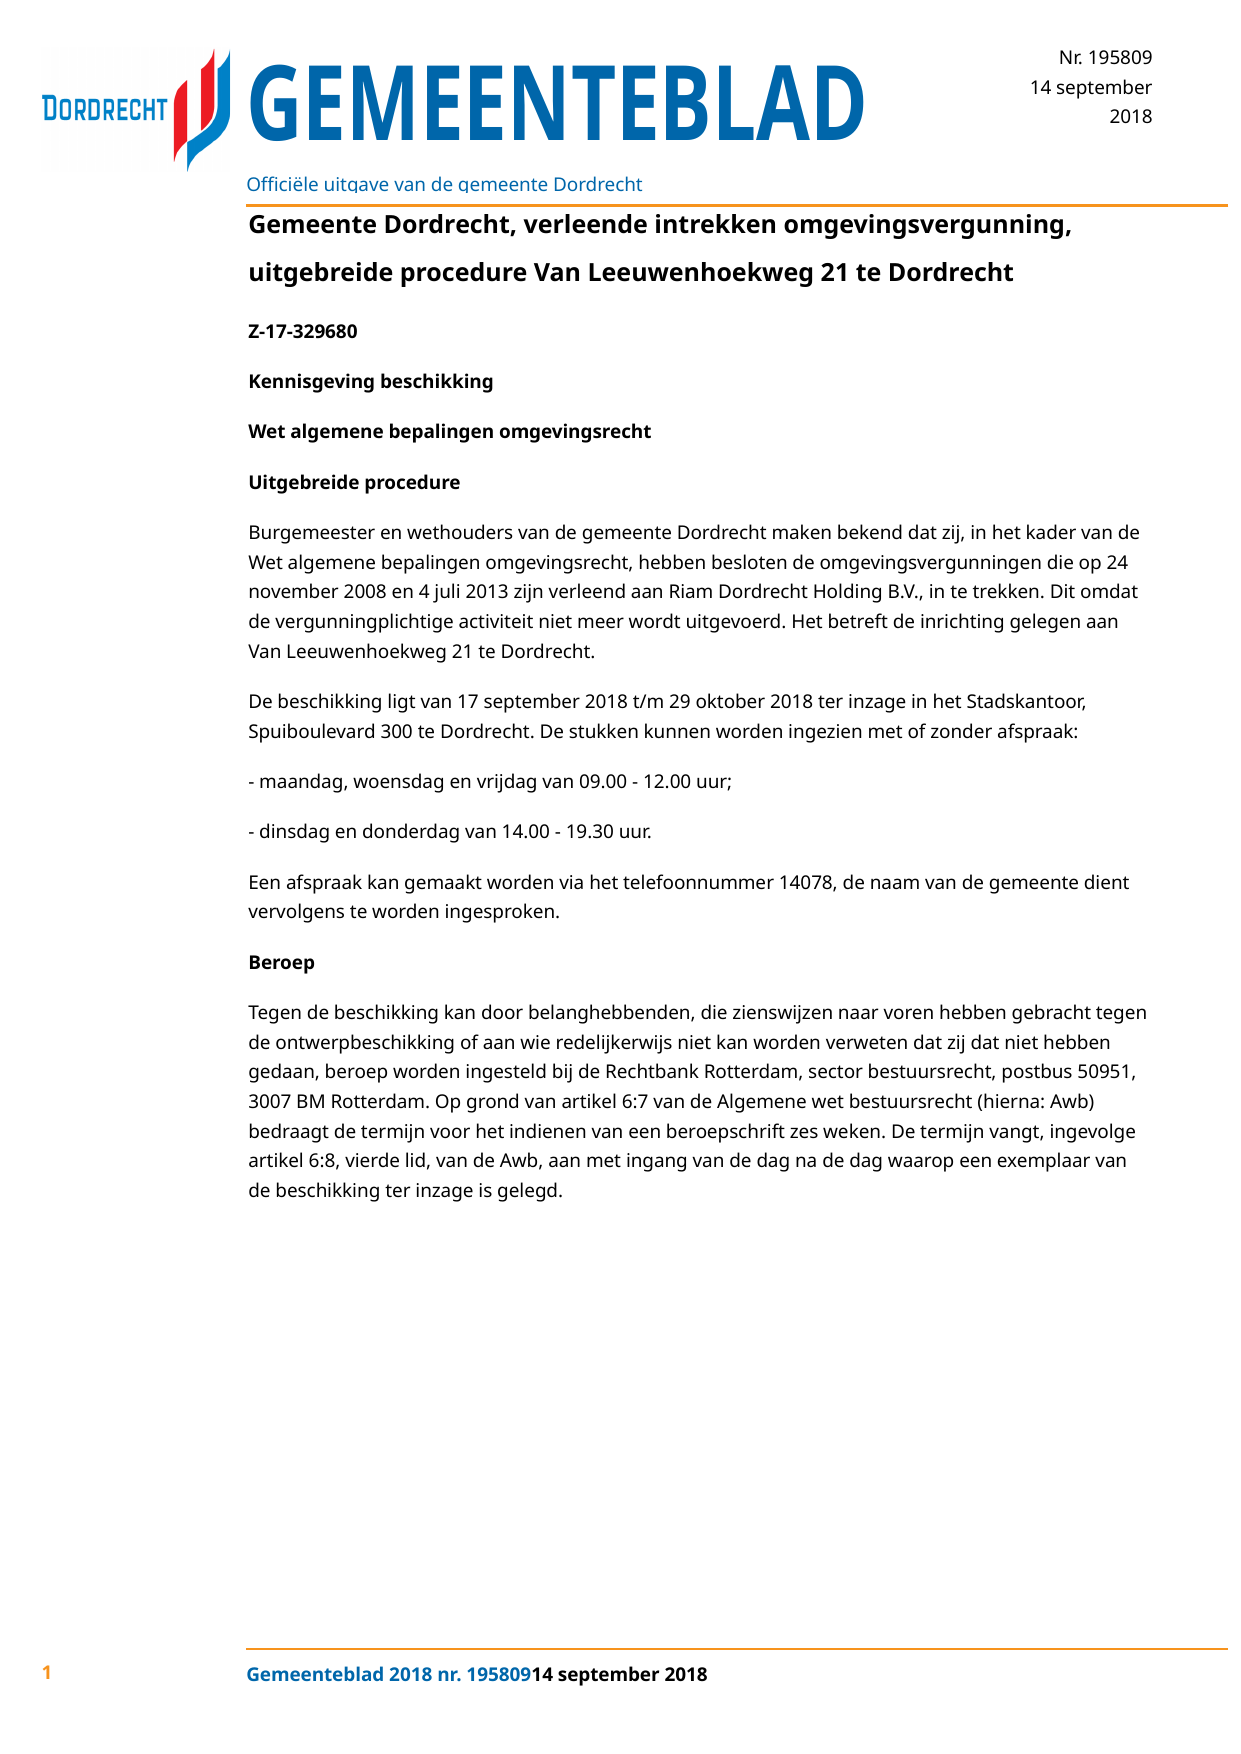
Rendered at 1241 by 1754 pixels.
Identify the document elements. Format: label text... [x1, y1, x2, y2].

text Z-17-329680 [248, 318, 1152, 344]
text Burgemeester en wethouders van de gemeente Dordrecht maken bekend dat zij, in het kader van de Wet algemene bepalingen omgevingsrecht, hebben besloten de omgevingsvergunningen die op 24 november 2008 en 4 juli 2013 zijn verleend aan Riam Dordrecht Holding B.V., in te trekken. Dit omdat de vergunningplichtige activiteit niet meer wordt uitgevoerd. Het betreft de inrichting gelegen aan Van Leeuwenhoekweg 21 te Dordrecht. [248, 519, 1152, 664]
text Een afspraak kan gemaakt worden via het telefoonnummer 14078, de naam van de gemeente dient vervolgens te worden ingesproken. [248, 869, 1152, 924]
text - dinsdag en donderdag van 14.00 - 19.30 uur. [248, 819, 1152, 844]
text - maandag, woensdag en vrijdag van 09.00 - 12.00 uur; [248, 768, 1152, 794]
text De beschikking ligt van 17 september 2018 t/m 29 oktober 2018 ter inzage in het Stadskantoor, Spuiboulevard 300 te Dordrecht. De stukken kunnen worden ingezien met of zonder afspraak: [248, 688, 1152, 744]
text Tegen de beschikking kan door belanghebbenden, die zienswijzen naar voren hebben gebracht tegen de ontwerpbeschikking of aan wie redelijkerwijs niet kan worden verweten dat zij dat niet hebben gedaan, beroep worden ingesteld bij de Rechtbank Rotterdam, sector bestuursrecht, postbus 50951, 3007 BM Rotterdam. Op grond van artikel 6:7 van de Algemene wet bestuursrecht (hierna: Awb) bedraagt de termijn voor het indienen van een beroepschrift zes weken. De termijn vangt, ingevolge artikel 6:8, vierde lid, van de Awb, aan met ingang van de dag na de dag waarop een exemplaar van de beschikking ter inzage is gelegd. [248, 999, 1152, 1203]
picture [41, 47, 231, 172]
text Wet algemene bepalingen omgevingsrecht [248, 419, 1152, 444]
text Uitgebreide procedure [248, 469, 1152, 495]
text Gemeente Dordrecht, verleende intrekken omgevingsvergunning, uitgebreide procedure Van Leeuwenhoekweg 21 te Dordrecht [248, 207, 1152, 288]
text Beroep [248, 949, 1152, 975]
text Kennisgeving beschikking [248, 368, 1152, 394]
